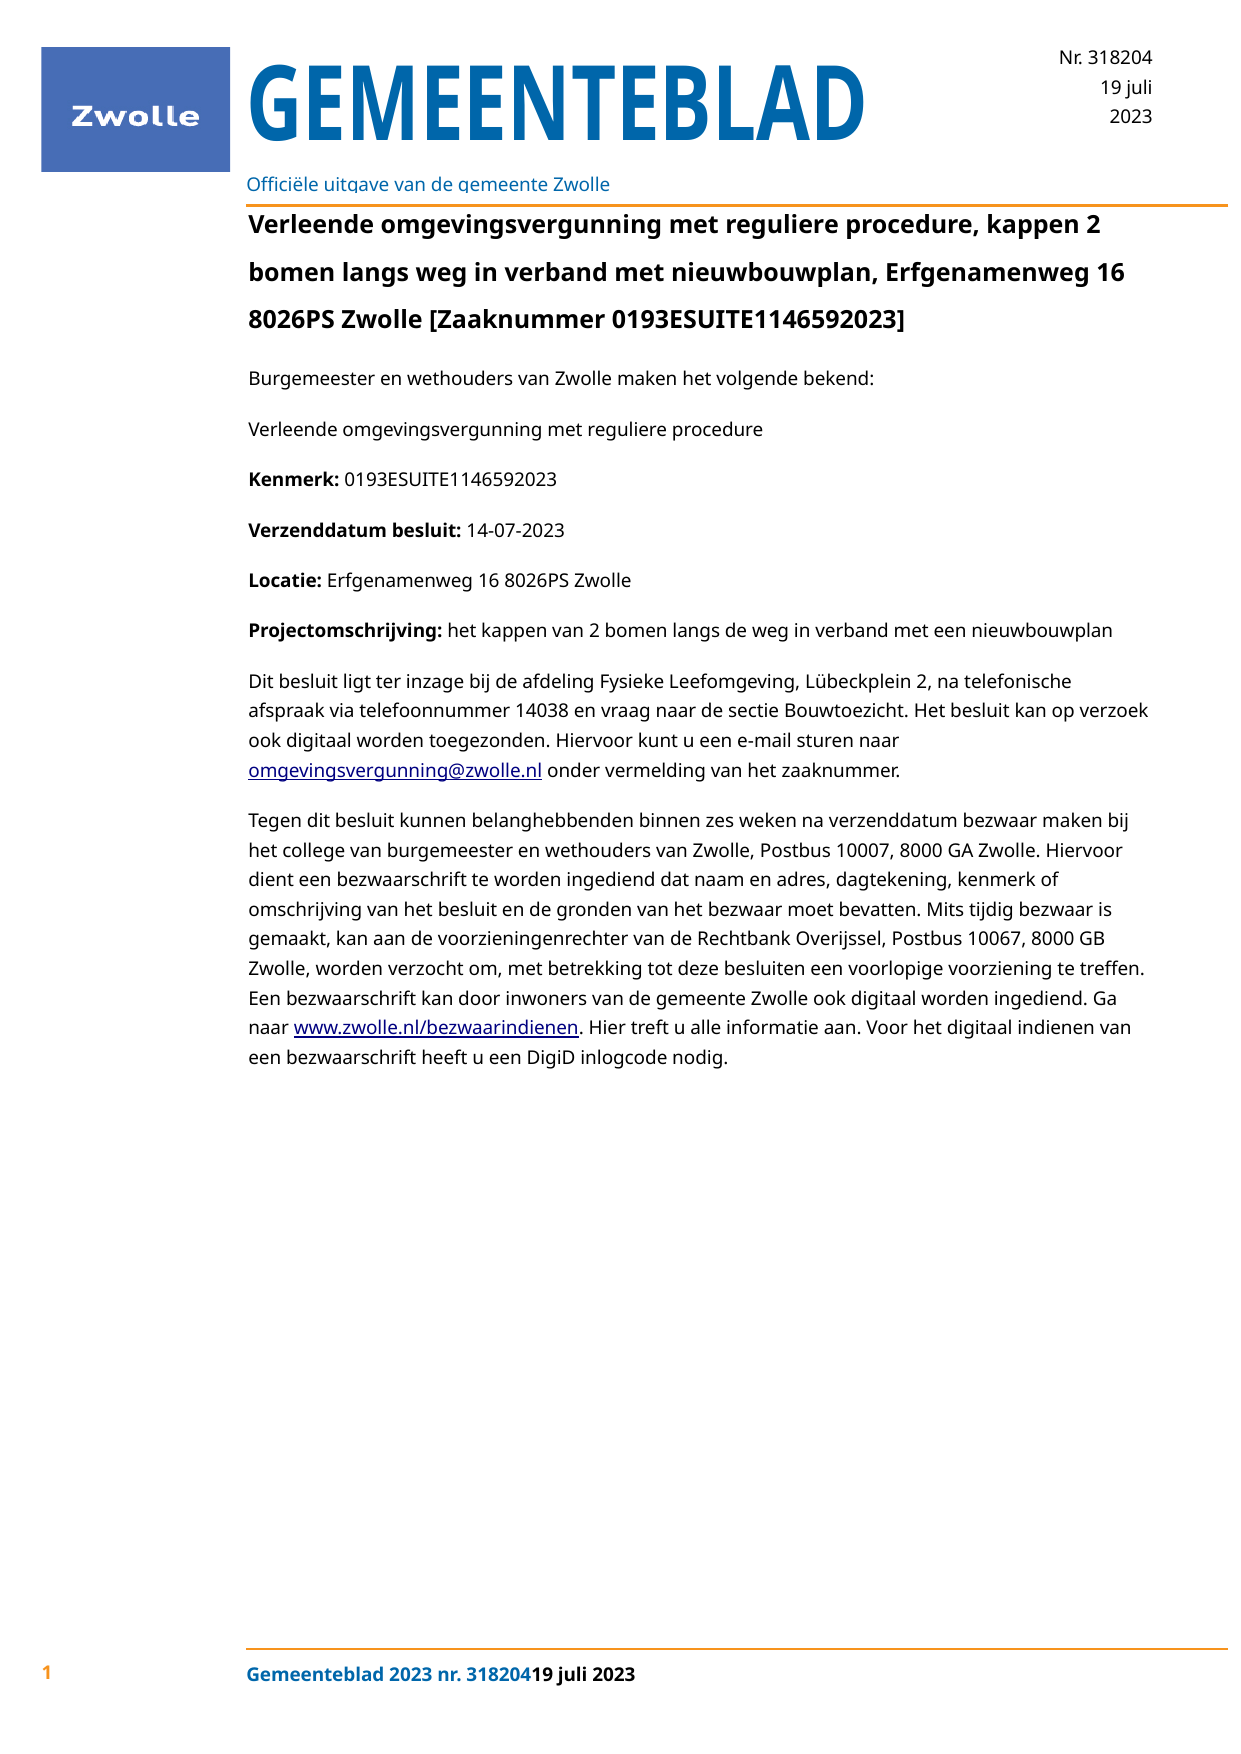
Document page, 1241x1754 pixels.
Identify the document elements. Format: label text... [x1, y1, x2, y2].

text Verleende omgevingsvergunning met reguliere procedure [248, 416, 1152, 442]
text Verzenddatum besluit: 14-07-2023 [248, 517, 1152, 542]
text Projectomschrijving: het kappen van 2 bomen langs de weg in verband met een nieuwbouwplan [248, 618, 1152, 643]
text Locatie: Erfgenamenweg 16 8026PS Zwolle [248, 567, 1152, 593]
text Dit besluit ligt ter inzage bij de afdeling Fysieke Leefomgeving, Lübeckplein 2, na telefonische afspraak via telefoonnummer 14038 en vraag naar de sectie Bouwtoezicht. Het besluit kan op verzoek ook digitaal worden toegezonden. Hiervoor kunt u een e-mail sturen naar omgevingsvergunning@zwolle.nl onder vermelding van het zaaknummer. [248, 668, 1152, 782]
text Kenmerk: 0193ESUITE1146592023 [248, 466, 1152, 492]
text Tegen dit besluit kunnen belanghebbenden binnen zes weken na verzenddatum bezwaar maken bij het college van burgemeester en wethouders van Zwolle, Postbus 10007, 8000 GA Zwolle. Hiervoor dient een bezwaarschrift te worden ingediend dat naam en adres, dagtekening, kenmerk of omschrijving van het besluit en de gronden van het bezwaar moet bevatten. Mits tijdig bezwaar is gemaakt, kan aan de voorzieningenrechter van de Rechtbank Overijssel, Postbus 10067, 8000 GB Zwolle, worden verzocht om, met betrekking tot deze besluiten een voorlopige voorziening te treffen. Een bezwaarschrift kan door inwoners van de gemeente Zwolle ook digitaal worden ingediend. Ga naar www.zwolle.nl/bezwaarindienen. Hier treft u alle informatie aan. Voor het digitaal indienen van een bezwaarschrift heeft u een DigiD inlogcode nodig. [248, 807, 1152, 1069]
picture [41, 47, 231, 172]
text Verleende omgevingsvergunning met reguliere procedure, kappen 2 bomen langs weg in verband met nieuwbouwplan, Erfgenamenweg 16 8026PS Zwolle [Zaaknummer 0193ESUITE1146592023] [248, 207, 1152, 336]
text Burgemeester en wethouders van Zwolle maken het volgende bekend: [248, 366, 1152, 391]
